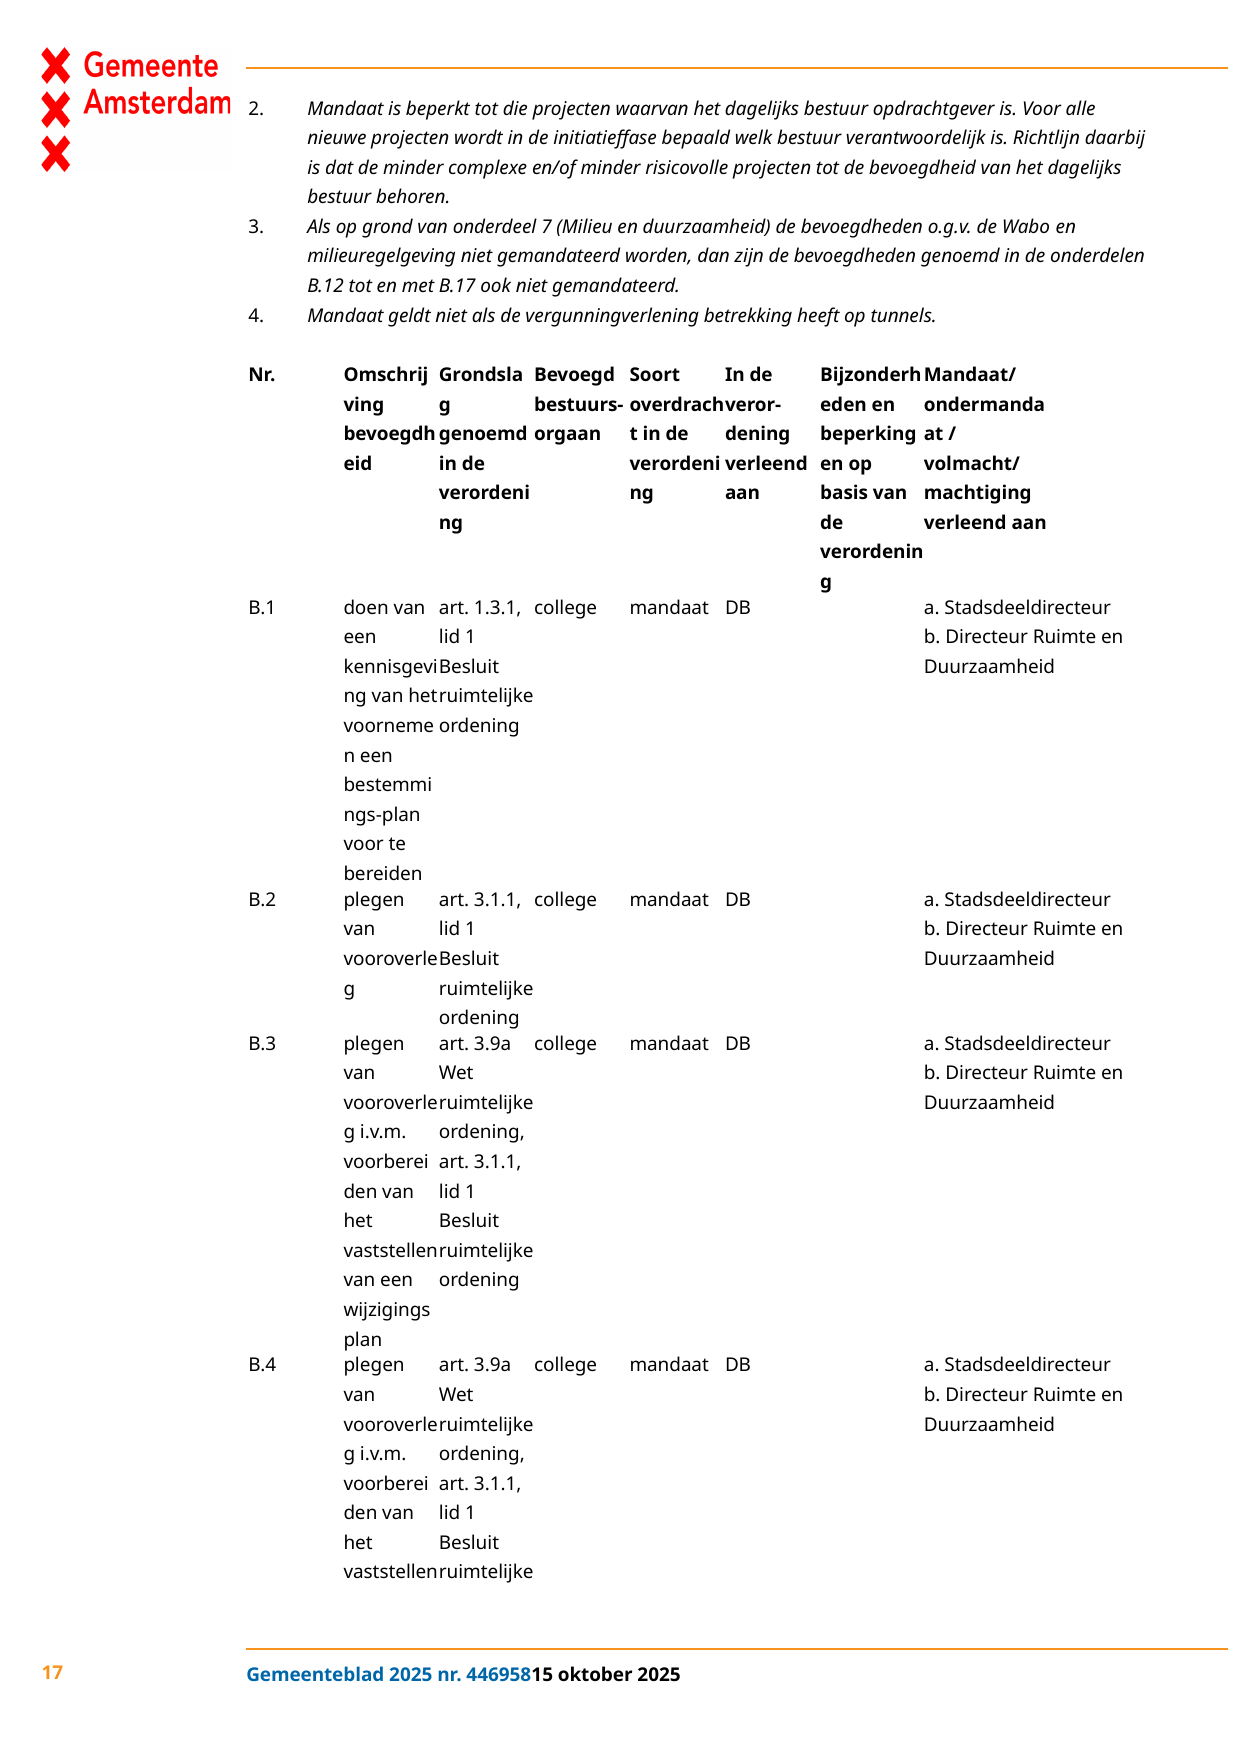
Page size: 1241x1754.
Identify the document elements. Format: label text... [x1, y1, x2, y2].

table_cell plegen van vooroverleg i.v.m. voorbereiden van het vaststellen [343, 1352, 439, 1584]
table_header Nr. [248, 332, 343, 594]
table_cell [820, 886, 924, 1030]
table_cell college [534, 886, 629, 1030]
table_header Grondslag genoemd in de verordening [439, 332, 534, 594]
table_cell [820, 1352, 924, 1584]
list Mandaat geldt niet als de vergunningverlening betrekking heeft op tunnels. [248, 302, 1152, 328]
list Mandaat is beperkt tot die projecten waarvan het dagelijks bestuur opdrachtgever is. Voor alle nieuwe projecten wordt in de initiatieffase bepaald welk bestuur verantwoordelijk is. Richtlijn daarbij is dat de minder complexe en/of minder risicovolle projecten tot de bevoegdheid van het dagelijks bestuur behoren. [248, 95, 1152, 209]
table_cell a. Stadsdeeldirecteur b. Directeur Ruimte en Duurzaamheid [924, 1352, 1152, 1584]
table_header Omschrijving bevoegdheid [343, 332, 439, 594]
table_cell B.3 [248, 1030, 343, 1352]
table_cell B.4 [248, 1352, 343, 1584]
table_cell [820, 594, 924, 886]
table_cell plegen van vooroverleg i.v.m. voorbereiden van het vaststellen van een wijzigingsplan [343, 1030, 439, 1352]
table_cell plegen van vooroverleg [343, 886, 439, 1030]
table_cell college [534, 1030, 629, 1352]
table_cell mandaat [629, 594, 725, 886]
table_header Bijzonderheden en beperkingen op basis van de verordening [820, 332, 924, 594]
table_cell art. 3.1.1, lid 1 Besluit ruimtelijke ordening [439, 886, 534, 1030]
table_cell a. Stadsdeeldirecteur b. Directeur Ruimte en Duurzaamheid [924, 1030, 1152, 1352]
table_header Soort overdracht in de verordening [629, 332, 725, 594]
table_cell B.1 [248, 594, 343, 886]
table_cell a. Stadsdeeldirecteur b. Directeur Ruimte en Duurzaamheid [924, 594, 1152, 886]
table_cell [820, 1030, 924, 1352]
table_cell mandaat [629, 1352, 725, 1584]
table_header Bevoegd bestuurs-orgaan [534, 332, 629, 594]
table_cell DB [725, 1352, 820, 1584]
table_header In de veror-dening verleend aan [725, 332, 820, 594]
table_cell mandaat [629, 1030, 725, 1352]
table_cell college [534, 1352, 629, 1584]
table_cell art. 3.9a Wet ruimtelijke ordening, art. 3.1.1, lid 1 Besluit ruimtelijke ordening [439, 1030, 534, 1352]
table_cell DB [725, 594, 820, 886]
picture [41, 47, 231, 172]
table_header Mandaat/ ondermandaat / volmacht/machtiging verleend aan [924, 332, 1056, 594]
list Als op grond van onderdeel 7 (Milieu en duurzaamheid) de bevoegdheden o.g.v. de Wabo en milieuregelgeving niet gemandateerd worden, dan zijn de bevoegdheden genoemd in de onderdelen B.12 tot en met B.17 ook niet gemandateerd. [248, 213, 1152, 298]
table_cell DB [725, 886, 820, 1030]
table_cell a. Stadsdeeldirecteur b. Directeur Ruimte en Duurzaamheid [924, 886, 1152, 1030]
table_cell doen van een kennisgeving van het voornemen een bestemmings-plan voor te bereiden [343, 594, 439, 886]
table_cell DB [725, 1030, 820, 1352]
table_cell mandaat [629, 886, 725, 1030]
table_cell art. 1.3.1, lid 1 Besluit ruimtelijke ordening [439, 594, 534, 886]
table_cell college [534, 594, 629, 886]
table_cell B.2 [248, 886, 343, 1030]
table_cell art. 3.9a Wet ruimtelijke ordening, art. 3.1.1, lid 1 Besluit ruimtelijke [439, 1352, 534, 1584]
